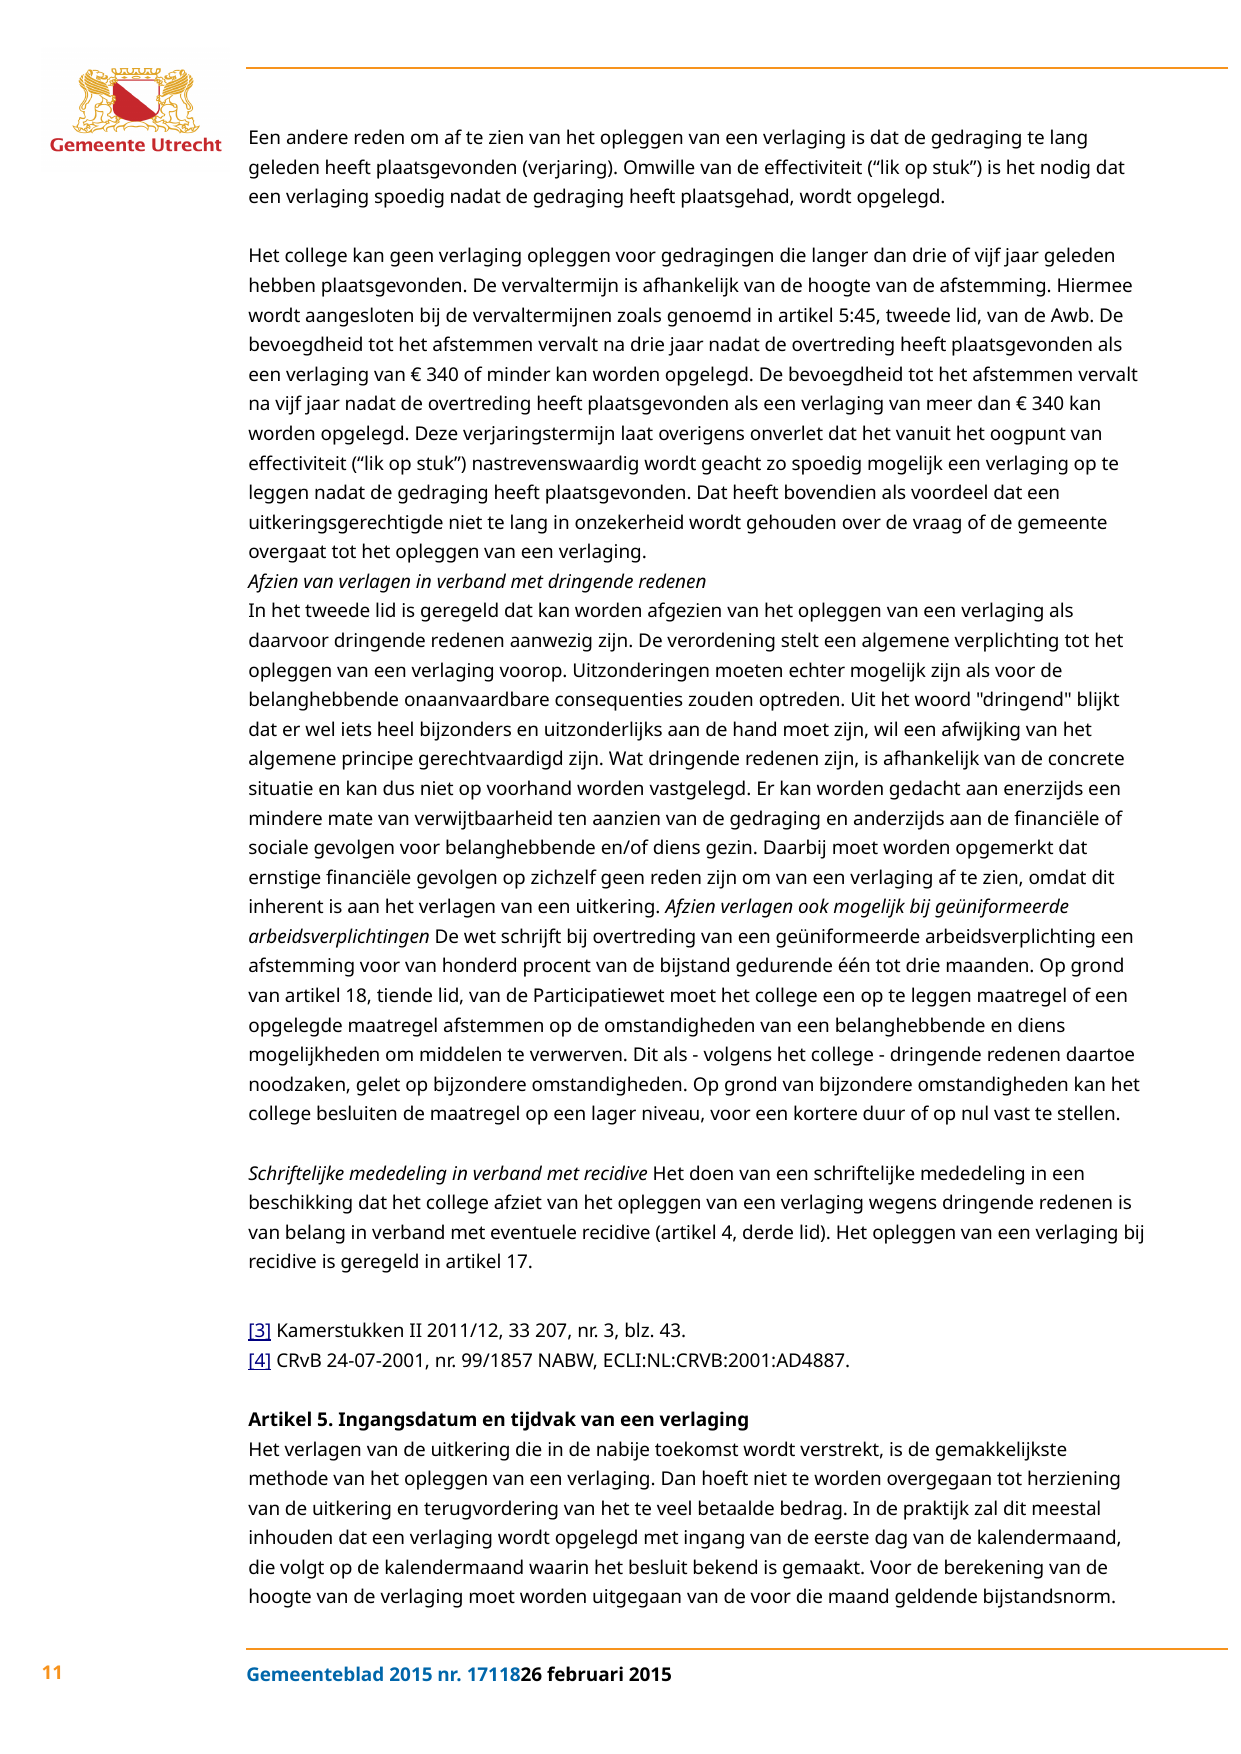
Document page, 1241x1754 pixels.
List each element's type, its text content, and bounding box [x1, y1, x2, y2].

text Artikel 5. Ingangsdatum en tijdvak van een verlaging [248, 1406, 1152, 1432]
text Het verlagen van de uitkering die in de nabije toekomst wordt verstrekt, is de gemakkelijkste methode van het opleggen van een verlaging. Dan hoeft niet te worden overgegaan tot herziening van de uitkering en terugvordering van het te veel betaalde bedrag. In de praktijk zal dit meestal inhouden dat een verlaging wordt opgelegd met ingang van de eerste dag van de kalendermaand, die volgt op de kalendermaand waarin het besluit bekend is gemaakt. Voor de berekening van de hoogte van de verlaging moet worden uitgegaan van de voor die maand geldende bijstandsnorm. [248, 1436, 1152, 1609]
text In het tweede lid is geregeld dat kan worden afgezien van het opleggen van een verlaging als daarvoor dringende redenen aanwezig zijn. De verordening stelt een algemene verplichting tot het opleggen van een verlaging voorop. Uitzonderingen moeten echter mogelijk zijn als voor de belanghebbende onaanvaardbare consequenties zouden optreden. Uit het woord "dringend" blijkt dat er wel iets heel bijzonders en uitzonderlijks aan de hand moet zijn, wil een afwijking van het algemene principe gerechtvaardigd zijn. Wat dringende redenen zijn, is afhankelijk van de concrete situatie en kan dus niet op voorhand worden vastgelegd. Er kan worden gedacht aan enerzijds een mindere mate van verwijtbaarheid ten aanzien van de gedraging en anderzijds aan de financiële of sociale gevolgen voor belanghebbende en/of diens gezin. Daarbij moet worden opgemerkt dat ernstige financiële gevolgen op zichzelf geen reden zijn om van een verlaging af te zien, omdat dit inherent is aan het verlagen van een uitkering. Afzien verlagen ook mogelijk bij geüniformeerde arbeidsverplichtingen De wet schrijft bij overtreding van een geüniformeerde arbeidsverplichting een afstemming voor van honderd procent van de bijstand gedurende één tot drie maanden. Op grond van artikel 18, tiende lid, van de Participatiewet moet het college een op te leggen maatregel of een opgelegde maatregel afstemmen op de omstandigheden van een belanghebbende en diens mogelijkheden om middelen te verwerven. Dit als - volgens het college - dringende redenen daartoe noodzaken, gelet op bijzondere omstandigheden. Op grond van bijzondere omstandigheden kan het college besluiten de maatregel op een lager niveau, voor een kortere duur of op nul vast te stellen. [248, 598, 1152, 1126]
picture [41, 47, 231, 172]
text Schriftelijke mededeling in verband met recidive Het doen van een schriftelijke mededeling in een beschikking dat het college afziet van het opleggen van een verlaging wegens dringende redenen is van belang in verband met eventuele recidive (artikel 4, derde lid). Het opleggen van een verlaging bij recidive is geregeld in artikel 17. [248, 1160, 1152, 1274]
text Afzien van verlagen in verband met dringende redenen [248, 568, 1152, 594]
text Het college kan geen verlaging opleggen voor gedragingen die langer dan drie of vijf jaar geleden hebben plaatsgevonden. De vervaltermijn is afhankelijk van de hoogte van de afstemming. Hiermee wordt aangesloten bij de vervaltermijnen zoals genoemd in artikel 5:45, tweede lid, van de Awb. De bevoegdheid tot het afstemmen vervalt na drie jaar nadat de overtreding heeft plaatsgevonden als een verlaging van € 340 of minder kan worden opgelegd. De bevoegdheid tot het afstemmen vervalt na vijf jaar nadat de overtreding heeft plaatsgevonden als een verlaging van meer dan € 340 kan worden opgelegd. Deze verjaringstermijn laat overigens onverlet dat het vanuit het oogpunt van effectiviteit (“lik op stuk”) nastrevenswaardig wordt geacht zo spoedig mogelijk een verlaging op te leggen nadat de gedraging heeft plaatsgevonden. Dat heeft bovendien als voordeel dat een uitkeringsgerechtigde niet te lang in onzekerheid wordt gehouden over de vraag of de gemeente overgaat tot het opleggen van een verlaging. [248, 243, 1152, 564]
text [4] CRvB 24-07-2001, nr. 99/1857 NABW, ECLI:NL:CRVB:2001:AD4887. [248, 1347, 1152, 1373]
text [3] Kamerstukken II 2011/12, 33 207, nr. 3, blz. 43. [248, 1317, 1152, 1343]
text Een andere reden om af te zien van het opleggen van een verlaging is dat de gedraging te lang geleden heeft plaatsgevonden (verjaring). Omwille van de effectiviteit (“lik op stuk”) is het nodig dat een verlaging spoedig nadat de gedraging heeft plaatsgehad, wordt opgelegd. [248, 124, 1152, 209]
